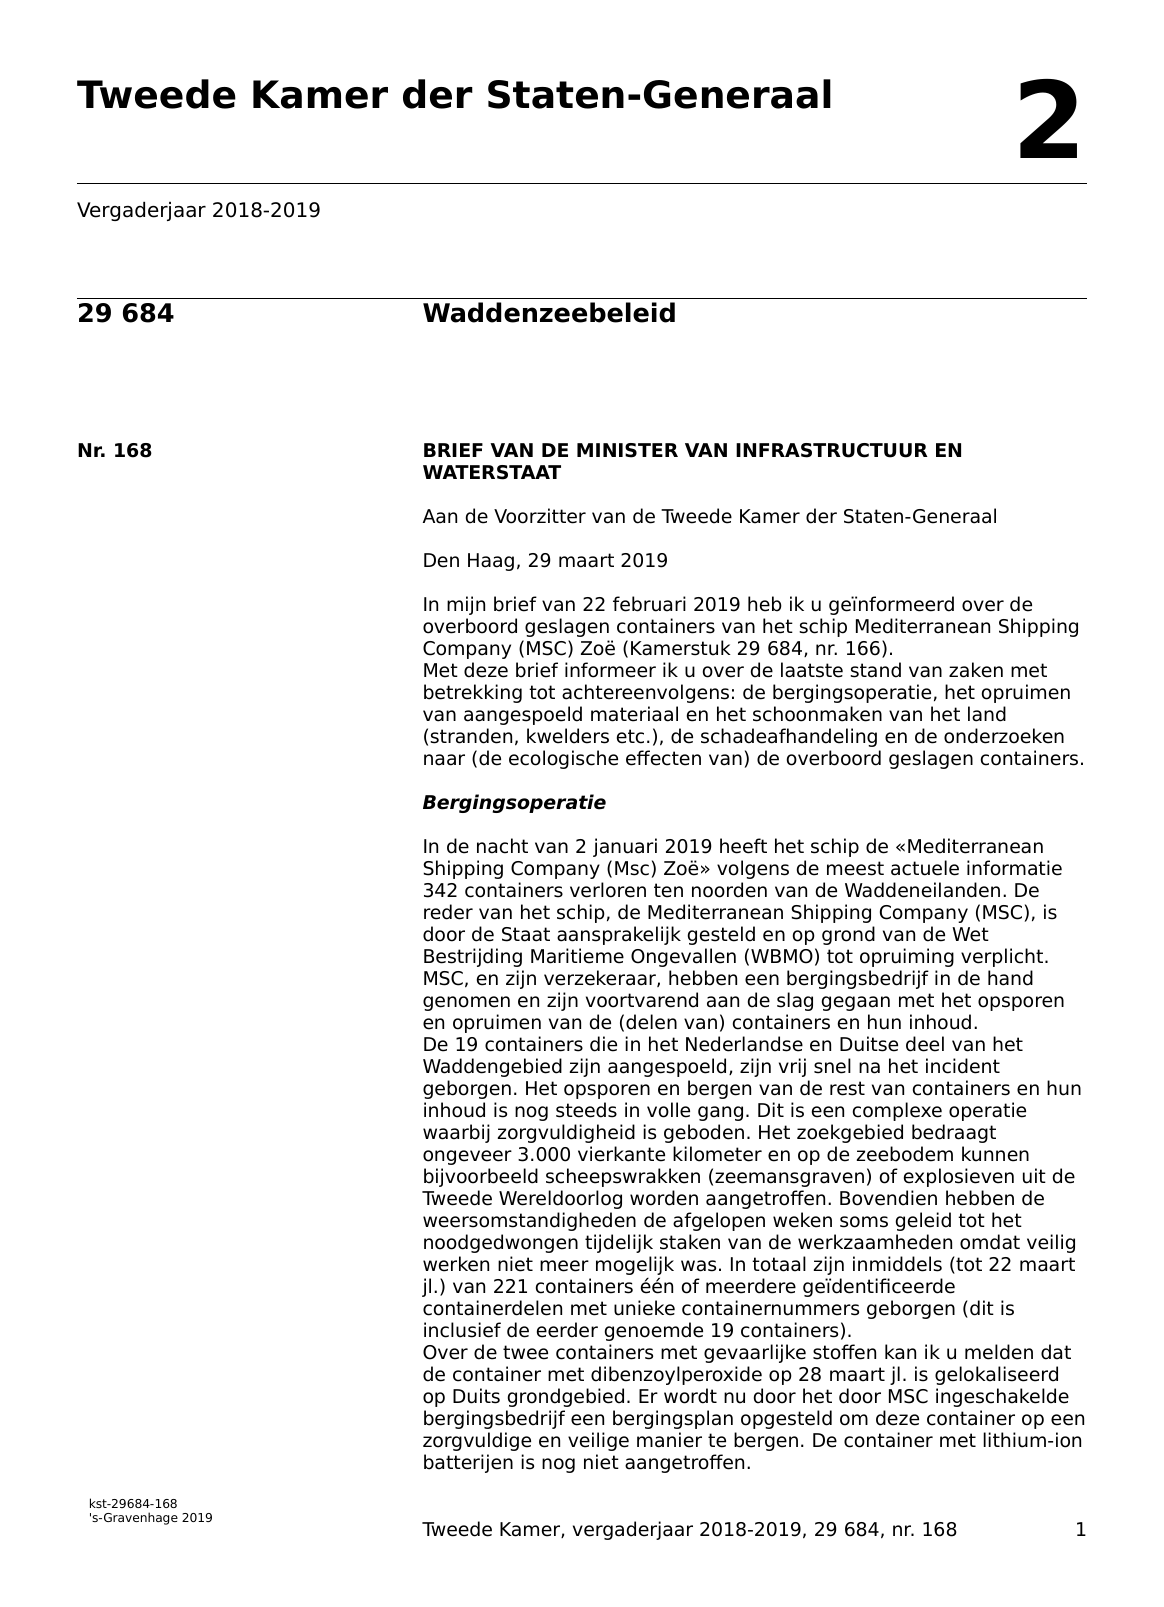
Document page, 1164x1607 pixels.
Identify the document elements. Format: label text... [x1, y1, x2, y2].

table_header Tweede Kamer der Staten-Generaal [77, 59, 886, 183]
subtitle Nr. 168 BRIEF VAN DE MINISTER VAN INFRASTRUCTUUR EN WATERSTAAT [77, 440, 1087, 484]
text In mijn brief van 22 februari 2019 heb ik u geïnformeerd over de overboord geslagen containers van het schip Mediterranean Shipping Company (MSC) Zoë (Kamerstuk 29 684, nr. 166). [422, 594, 1087, 660]
text Over de twee containers met gevaarlijke stoffen kan ik u melden dat de container met dibenzoylperoxide op 28 maart jl. is gelokaliseerd op Duits grondgebied. Er wordt nu door het door MSC ingeschakelde bergingsbedrijf een bergingsplan opgesteld om deze container op een zorgvuldige en veilige manier te bergen. De container met lithium-ion batterijen is nog niet aangetroffen. [422, 1342, 1087, 1474]
text Den Haag, 29 maart 2019 [422, 550, 1087, 572]
subtitle 29 684 Waddenzeebeleid [77, 299, 1087, 329]
table_header 2 [886, 59, 1087, 183]
text In de nacht van 2 januari 2019 heeft het schip de «Mediterranean Shipping Company (Msc) Zoë» volgens de meest actuele informatie 342 containers verloren ten noorden van de Waddeneilanden. De reder van het schip, de Mediterranean Shipping Company (MSC), is door de Staat aansprakelijk gesteld en op grond van de Wet Bestrijding Maritieme Ongevallen (WBMO) tot opruiming verplicht. MSC, en zijn verzekeraar, hebben een bergingsbedrijf in de hand genomen en zijn voortvarend aan de slag gegaan met het opsporen en opruimen van de (delen van) containers en hun inhoud. [422, 836, 1087, 1034]
table_cell Vergaderjaar 2018-2019 [77, 184, 1087, 298]
text 's-Gravenhage 2019 [88, 1511, 323, 1525]
text Aan de Voorzitter van de Tweede Kamer der Staten-Generaal [422, 506, 1087, 528]
text Met deze brief informeer ik u over de laatste stand van zaken met betrekking tot achtereenvolgens: de bergingsoperatie, het opruimen van aangespoeld materiaal en het schoonmaken van het land (stranden, kwelders etc.), de schadeafhandeling en de onderzoeken naar (de ecologische effecten van) de overboord geslagen containers. [422, 660, 1087, 770]
text De 19 containers die in het Nederlandse en Duitse deel van het Waddengebied zijn aangespoeld, zijn vrij snel na het incident geborgen. Het opsporen en bergen van de rest van containers en hun inhoud is nog steeds in volle gang. Dit is een complexe operatie waarbij zorgvuldigheid is geboden. Het zoekgebied bedraagt ongeveer 3.000 vierkante kilometer en op de zeebodem kunnen bijvoorbeeld scheepswrakken (zeemansgraven) of explosieven uit de Tweede Wereldoorlog worden aangetroffen. Bovendien hebben de weersomstandigheden de afgelopen weken soms geleid tot het noodgedwongen tijdelijk staken van de werkzaamheden omdat veilig werken niet meer mogelijk was. In totaal zijn inmiddels (tot 22 maart jl.) van 221 containers één of meerdere geïdentificeerde containerdelen met unieke containernummers geborgen (dit is inclusief de eerder genoemde 19 containers). [422, 1034, 1087, 1342]
subtitle Bergingsoperatie [422, 792, 1087, 814]
text kst-29684-168 [88, 1497, 323, 1511]
